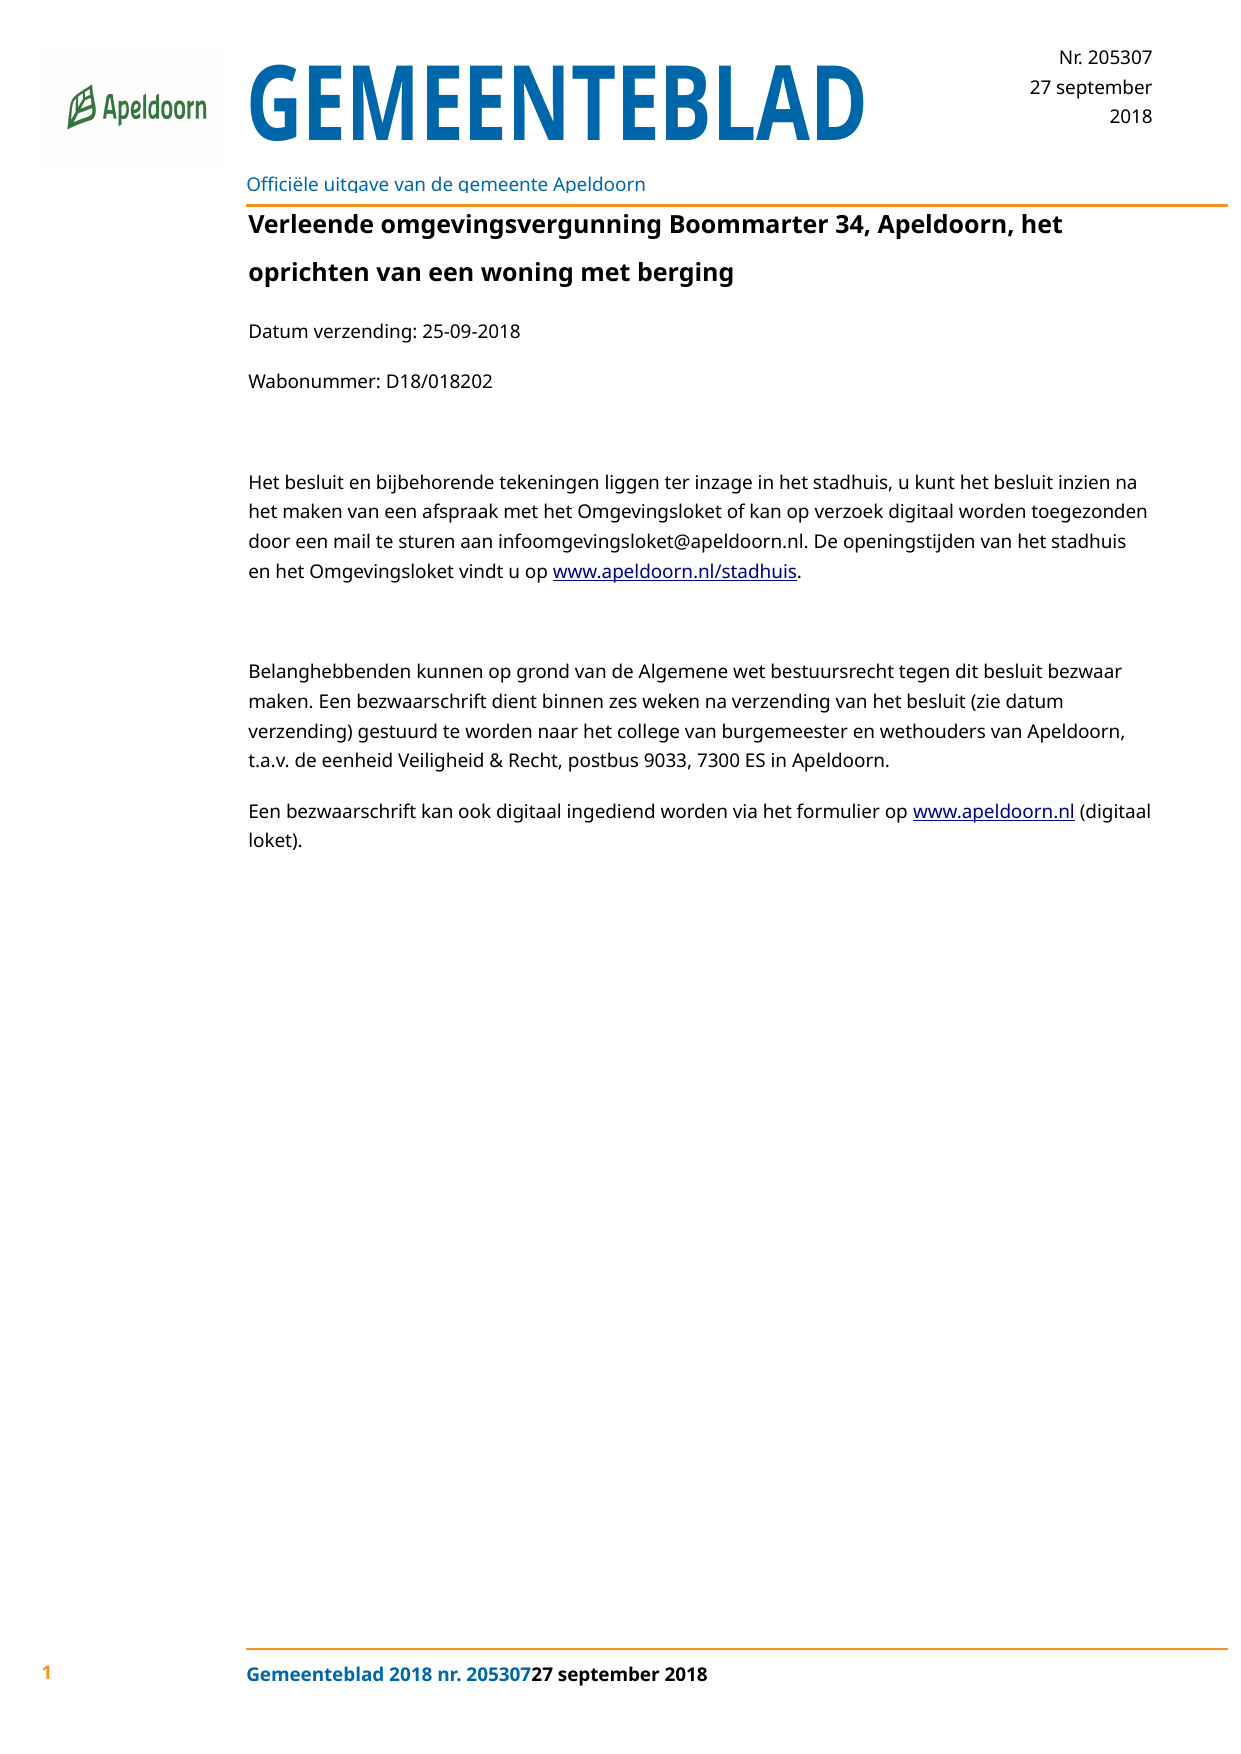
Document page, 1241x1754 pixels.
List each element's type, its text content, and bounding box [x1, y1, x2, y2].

text Het besluit en bijbehorende tekeningen liggen ter inzage in het stadhuis, u kunt het besluit inzien na het maken van een afspraak met het Omgevingsloket of kan op verzoek digitaal worden toegezonden door een mail te sturen aan infoomgevingsloket@apeldoorn.nl. De openingstijden van het stadhuis en het Omgevingsloket vindt u op www.apeldoorn.nl/stadhuis. [248, 469, 1152, 584]
picture [41, 47, 231, 172]
text Datum verzending: 25-09-2018 [248, 318, 1152, 344]
text Verleende omgevingsvergunning Boommarter 34, Apeldoorn, het oprichten van een woning met berging [248, 207, 1152, 288]
text Een bezwaarschrift kan ook digitaal ingediend worden via het formulier op www.apeldoorn.nl (digitaal loket). [248, 798, 1152, 853]
text Belanghebbenden kunnen op grond van de Algemene wet bestuursrecht tegen dit besluit bezwaar maken. Een bezwaarschrift dient binnen zes weken na verzending van het besluit (zie datum verzending) gestuurd te worden naar het college van burgemeester en wethouders van Apeldoorn, t.a.v. de eenheid Veiligheid & Recht, postbus 9033, 7300 ES in Apeldoorn. [248, 659, 1152, 773]
text Wabonummer: D18/018202 [248, 368, 1152, 394]
